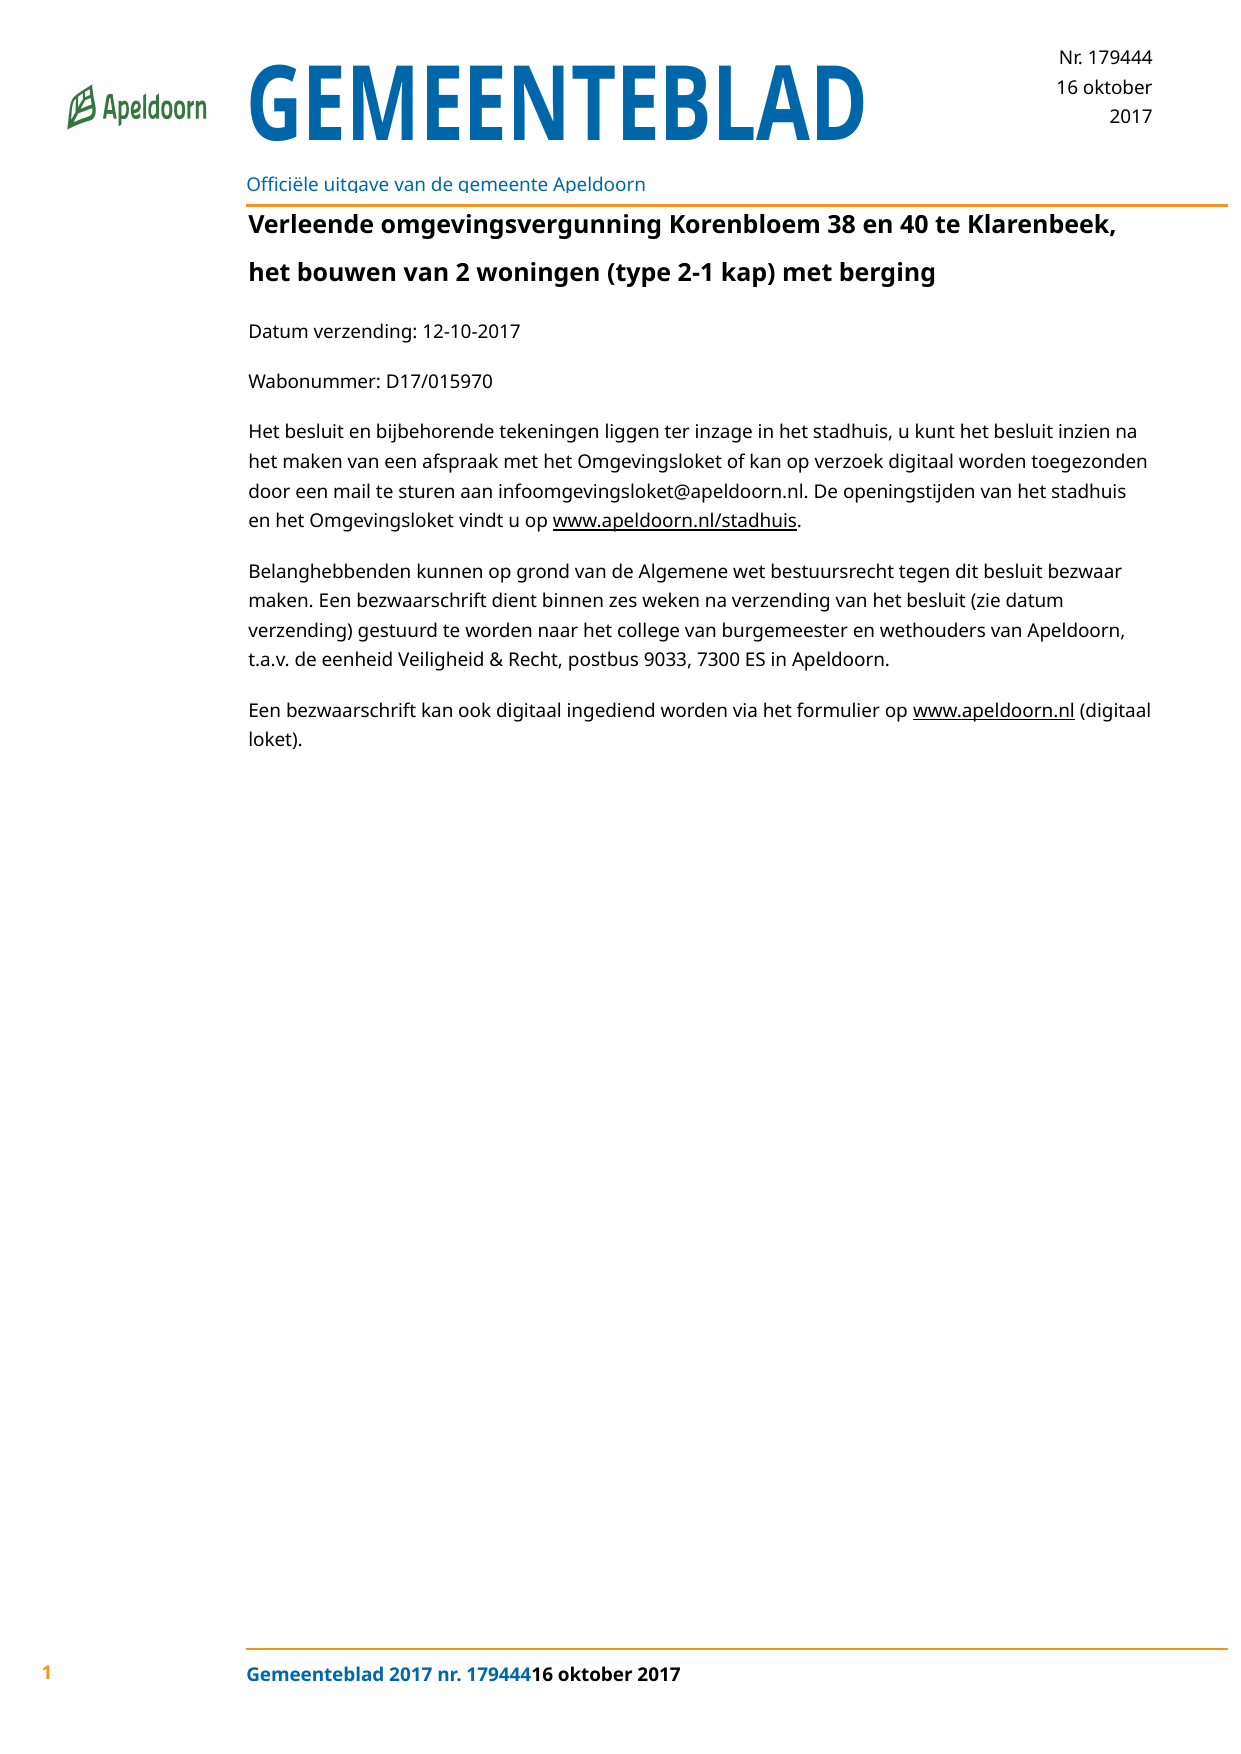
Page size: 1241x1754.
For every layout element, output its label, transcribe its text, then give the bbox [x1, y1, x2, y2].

text Datum verzending: 12-10-2017 [248, 318, 1152, 344]
text Een bezwaarschrift kan ook digitaal ingediend worden via het formulier op www.apeldoorn.nl (digitaal loket). [248, 697, 1152, 752]
text Wabonummer: D17/015970 [248, 368, 1152, 394]
picture [41, 47, 231, 172]
text Verleende omgevingsvergunning Korenbloem 38 en 40 te Klarenbeek, het bouwen van 2 woningen (type 2-1 kap) met berging [248, 207, 1152, 288]
text Belanghebbenden kunnen op grond van de Algemene wet bestuursrecht tegen dit besluit bezwaar maken. Een bezwaarschrift dient binnen zes weken na verzending van het besluit (zie datum verzending) gestuurd te worden naar het college van burgemeester en wethouders van Apeldoorn, t.a.v. de eenheid Veiligheid & Recht, postbus 9033, 7300 ES in Apeldoorn. [248, 558, 1152, 672]
text Het besluit en bijbehorende tekeningen liggen ter inzage in het stadhuis, u kunt het besluit inzien na het maken van een afspraak met het Omgevingsloket of kan op verzoek digitaal worden toegezonden door een mail te sturen aan infoomgevingsloket@apeldoorn.nl. De openingstijden van het stadhuis en het Omgevingsloket vindt u op www.apeldoorn.nl/stadhuis. [248, 419, 1152, 533]
